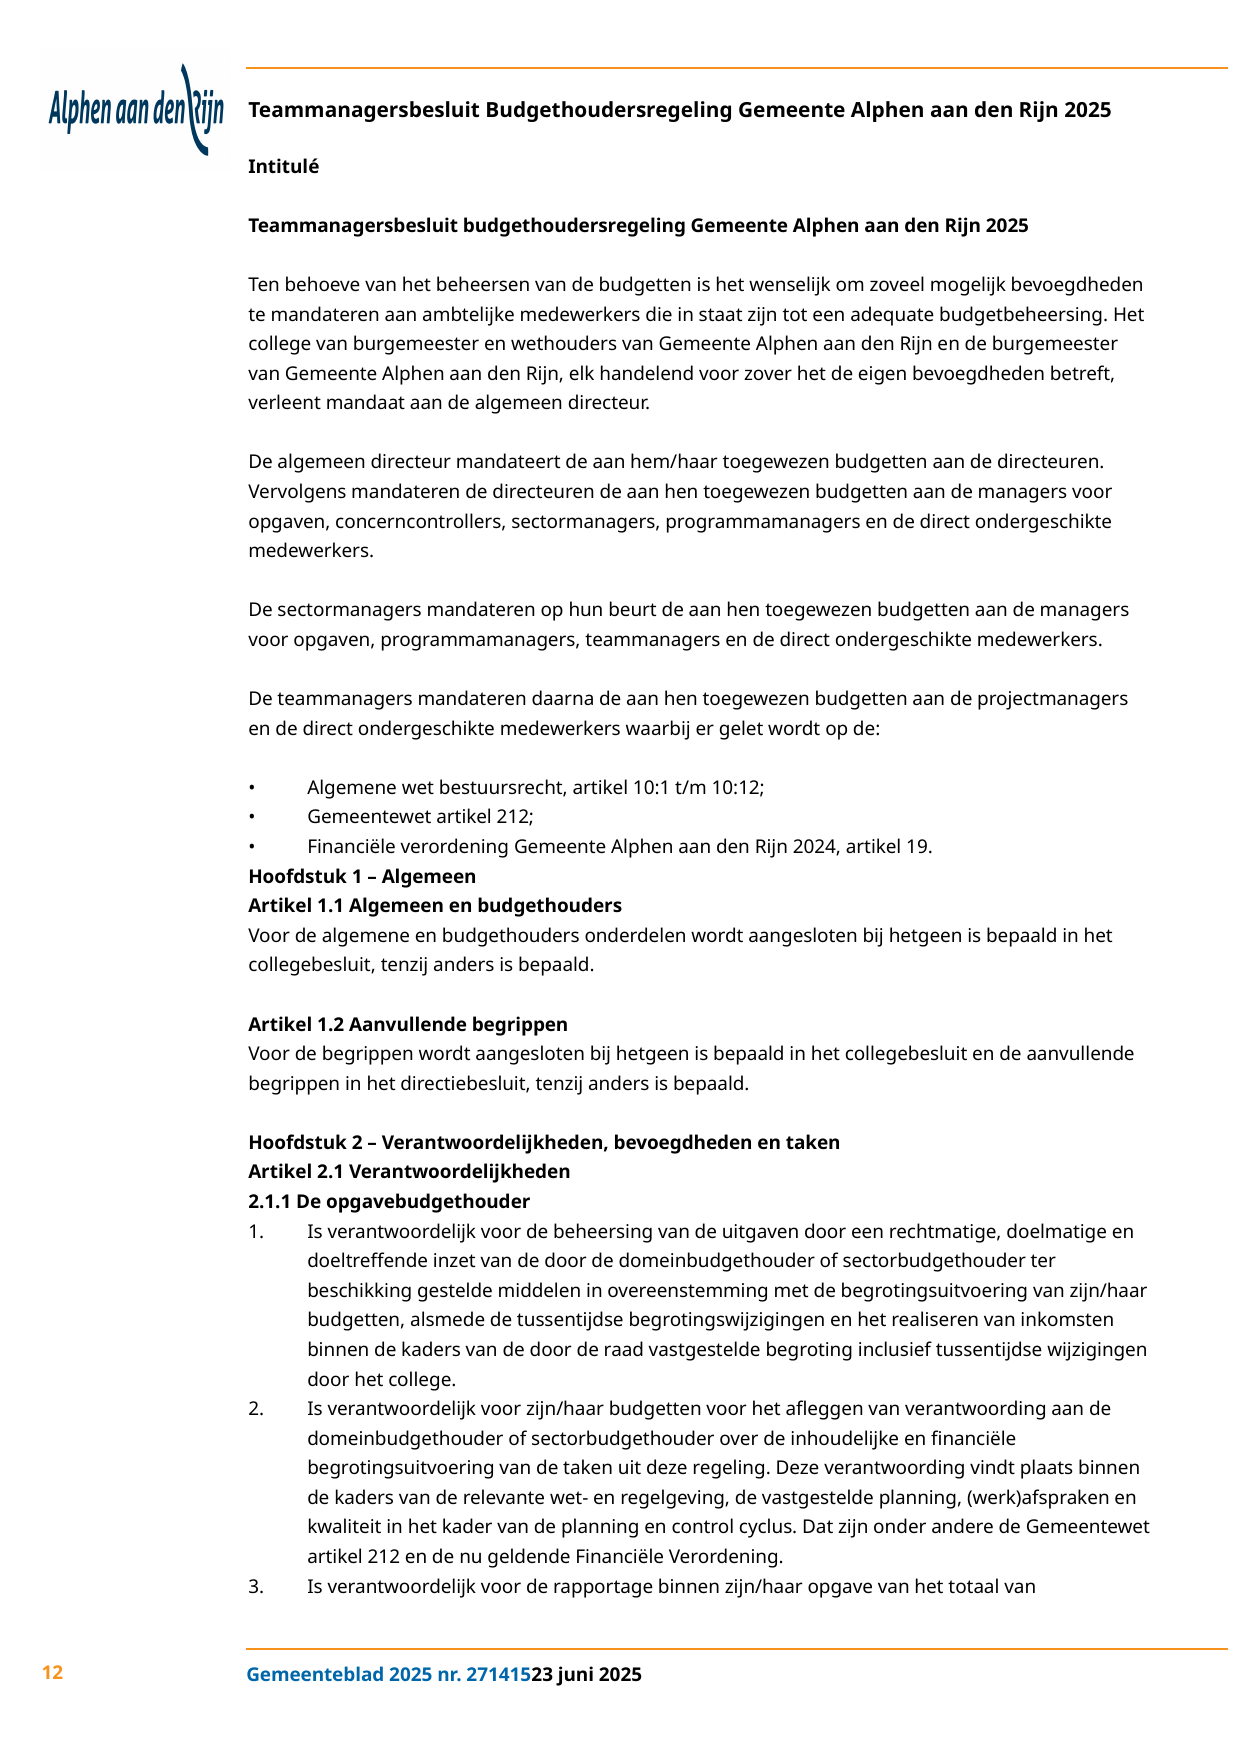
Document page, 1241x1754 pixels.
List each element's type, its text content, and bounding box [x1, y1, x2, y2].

text Voor de algemene en budgethouders onderdelen wordt aangesloten bij hetgeen is bepaald in het collegebesluit, tenzij anders is bepaald. [248, 922, 1152, 977]
list Algemene wet bestuursrecht, artikel 10:1 t/m 10:12; [248, 774, 1152, 800]
text Intitulé [248, 153, 1152, 179]
text De algemeen directeur mandateert de aan hem/haar toegewezen budgetten aan de directeuren. Vervolgens mandateren de directeuren de aan hen toegewezen budgetten aan de managers voor opgaven, concerncontrollers, sectormanagers, programmamanagers en de direct ondergeschikte medewerkers. [248, 449, 1152, 563]
list Is verantwoordelijk voor zijn/haar budgetten voor het afleggen van verantwoording aan de domeinbudgethouder of sectorbudgethouder over de inhoudelijke en financiële begrotingsuitvoering van de taken uit deze regeling. Deze verantwoording vindt plaats binnen de kaders van de relevante wet- en regelgeving, de vastgestelde planning, (werk)afspraken en kwaliteit in het kader van de planning en control cyclus. Dat zijn onder andere de Gemeentewet artikel 212 en de nu geldende Financiële Verordening. [248, 1395, 1152, 1569]
picture [41, 47, 231, 172]
text Teammanagersbesluit budgethoudersregeling Gemeente Alphen aan den Rijn 2025 [248, 212, 1152, 238]
text De sectormanagers mandateren op hun beurt de aan hen toegewezen budgetten aan de managers voor opgaven, programmamanagers, teammanagers en de direct ondergeschikte medewerkers. [248, 597, 1152, 652]
text Hoofdstuk 2 – Verantwoordelijkheden, bevoegdheden en taken [248, 1129, 1152, 1155]
list Gemeentewet artikel 212; [248, 804, 1152, 829]
text 2.1.1 De opgavebudgethouder [248, 1188, 1152, 1214]
text De teammanagers mandateren daarna de aan hen toegewezen budgetten aan de projectmanagers en de direct ondergeschikte medewerkers waarbij er gelet wordt op de: [248, 685, 1152, 741]
text Artikel 1.2 Aanvullende begrippen [248, 1011, 1152, 1037]
text Artikel 2.1 Verantwoordelijkheden [248, 1159, 1152, 1184]
text Voor de begrippen wordt aangesloten bij hetgeen is bepaald in het collegebesluit en de aanvullende begrippen in het directiebesluit, tenzij anders is bepaald. [248, 1040, 1152, 1096]
list Is verantwoordelijk voor de rapportage binnen zijn/haar opgave van het totaal van [248, 1573, 1152, 1599]
text Teammanagersbesluit Budgethoudersregeling Gemeente Alphen aan den Rijn 2025 [248, 95, 1152, 123]
text Ten behoeve van het beheersen van de budgetten is het wenselijk om zoveel mogelijk bevoegdheden te mandateren aan ambtelijke medewerkers die in staat zijn tot een adequate budgetbeheersing. Het college van burgemeester en wethouders van Gemeente Alphen aan den Rijn en de burgemeester van Gemeente Alphen aan den Rijn, elk handelend voor zover het de eigen bevoegdheden betreft, verleent mandaat aan de algemeen directeur. [248, 271, 1152, 415]
list Financiële verordening Gemeente Alphen aan den Rijn 2024, artikel 19. [248, 833, 1152, 859]
text Hoofdstuk 1 – Algemeen [248, 863, 1152, 889]
text Artikel 1.1 Algemeen en budgethouders [248, 892, 1152, 918]
list Is verantwoordelijk voor de beheersing van de uitgaven door een rechtmatige, doelmatige en doeltreffende inzet van de door de domeinbudgethouder of sectorbudgethouder ter beschikking gestelde middelen in overeenstemming met de begrotingsuitvoering van zijn/haar budgetten, alsmede de tussentijdse begrotingswijzigingen en het realiseren van inkomsten binnen de kaders van de door de raad vastgestelde begroting inclusief tussentijdse wijzigingen door het college. [248, 1218, 1152, 1392]
